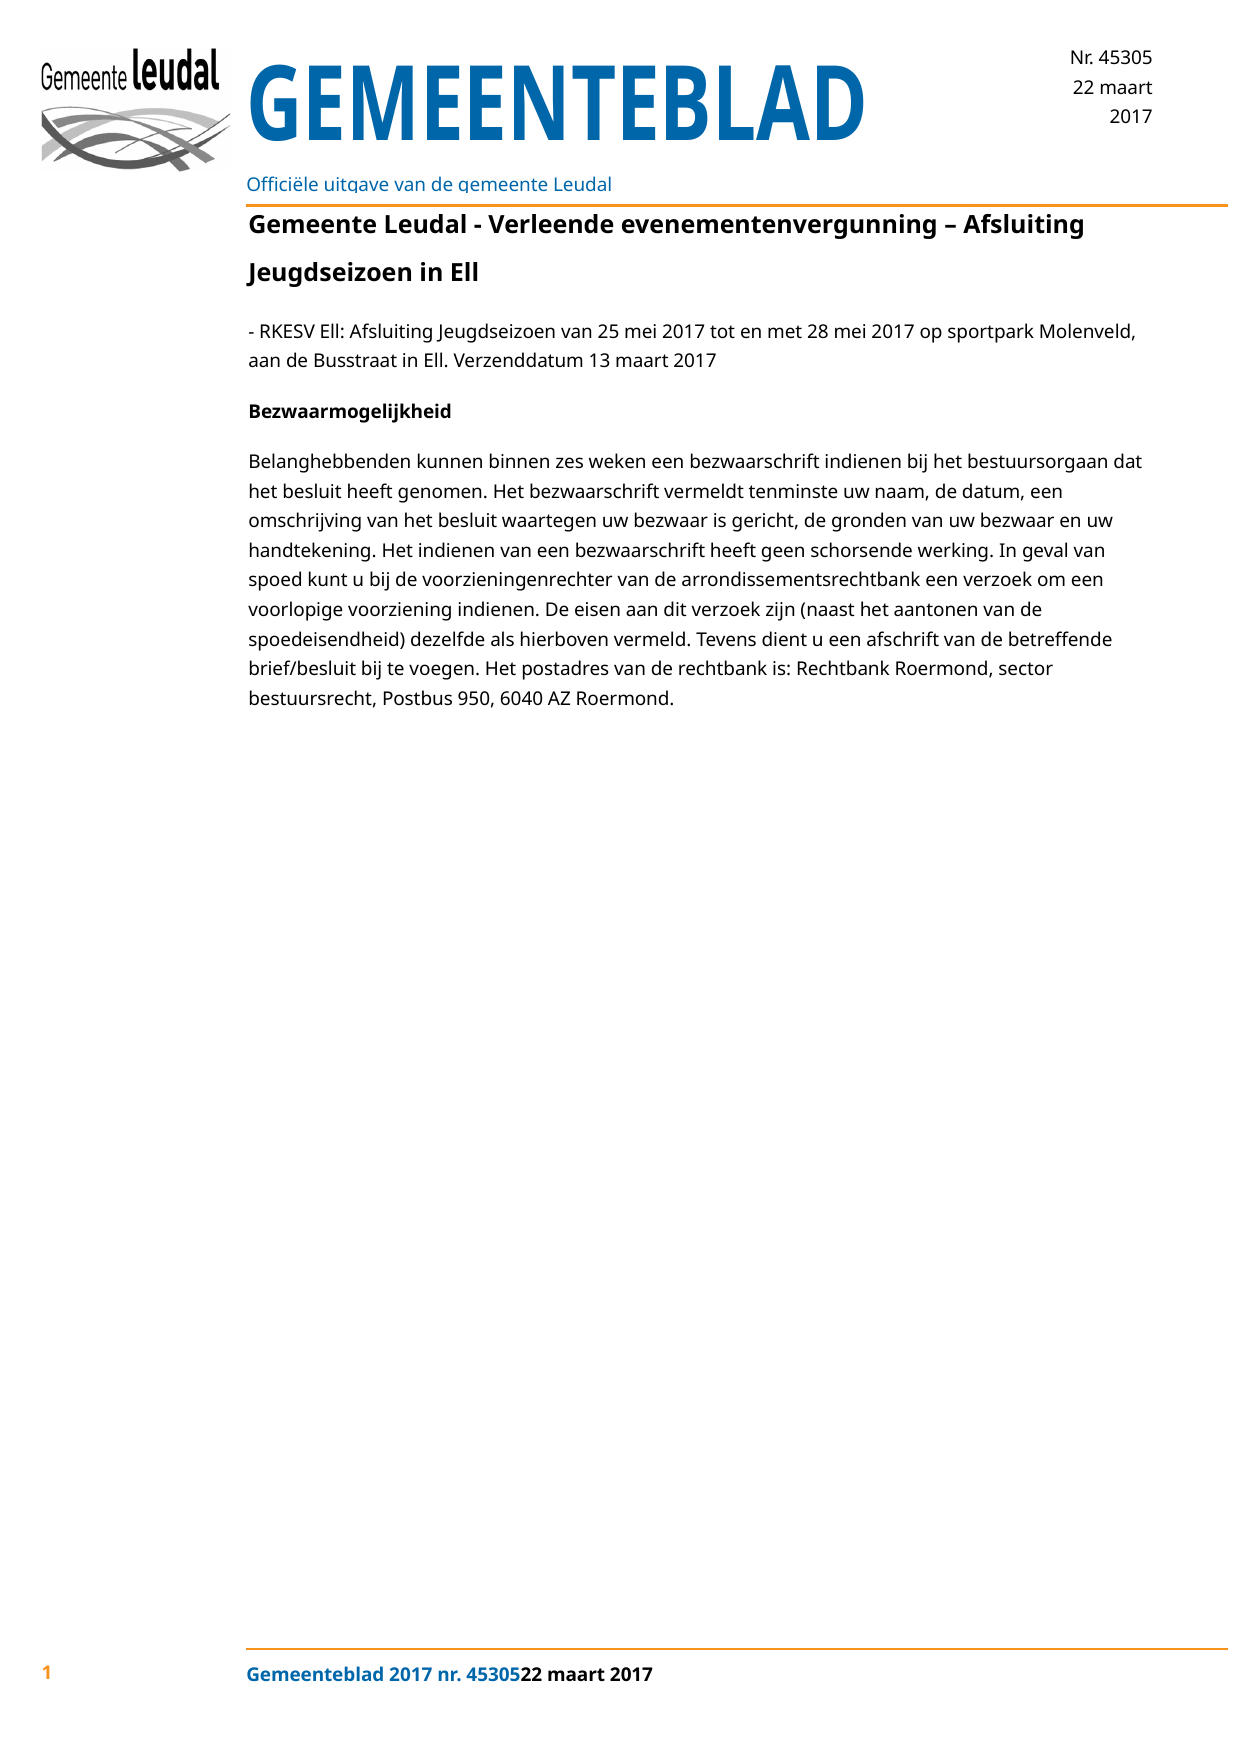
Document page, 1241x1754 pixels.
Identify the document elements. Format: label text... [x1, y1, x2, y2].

picture [41, 47, 231, 172]
text Gemeente Leudal - Verleende evenementenvergunning – Afsluiting Jeugdseizoen in Ell [248, 207, 1152, 288]
text Belanghebbenden kunnen binnen zes weken een bezwaarschrift indienen bij het bestuursorgaan dat het besluit heeft genomen. Het bezwaarschrift vermeldt tenminste uw naam, de datum, een omschrijving van het besluit waartegen uw bezwaar is gericht, de gronden van uw bezwaar en uw handtekening. Het indienen van een bezwaarschrift heeft geen schorsende werking. In geval van spoed kunt u bij de voorzieningenrechter van de arrondissementsrechtbank een verzoek om een voorlopige voorziening indienen. De eisen aan dit verzoek zijn (naast het aantonen van de spoedeisendheid) dezelfde als hierboven vermeld. Tevens dient u een afschrift van de betreffende brief/besluit bij te voegen. Het postadres van de rechtbank is: Rechtbank Roermond, sector bestuursrecht, Postbus 950, 6040 AZ Roermond. [248, 448, 1152, 711]
text Bezwaarmogelijkheid [248, 398, 1152, 424]
text - RKESV Ell: Afsluiting Jeugdseizoen van 25 mei 2017 tot en met 28 mei 2017 op sportpark Molenveld, aan de Busstraat in Ell. Verzenddatum 13 maart 2017 [248, 318, 1152, 373]
